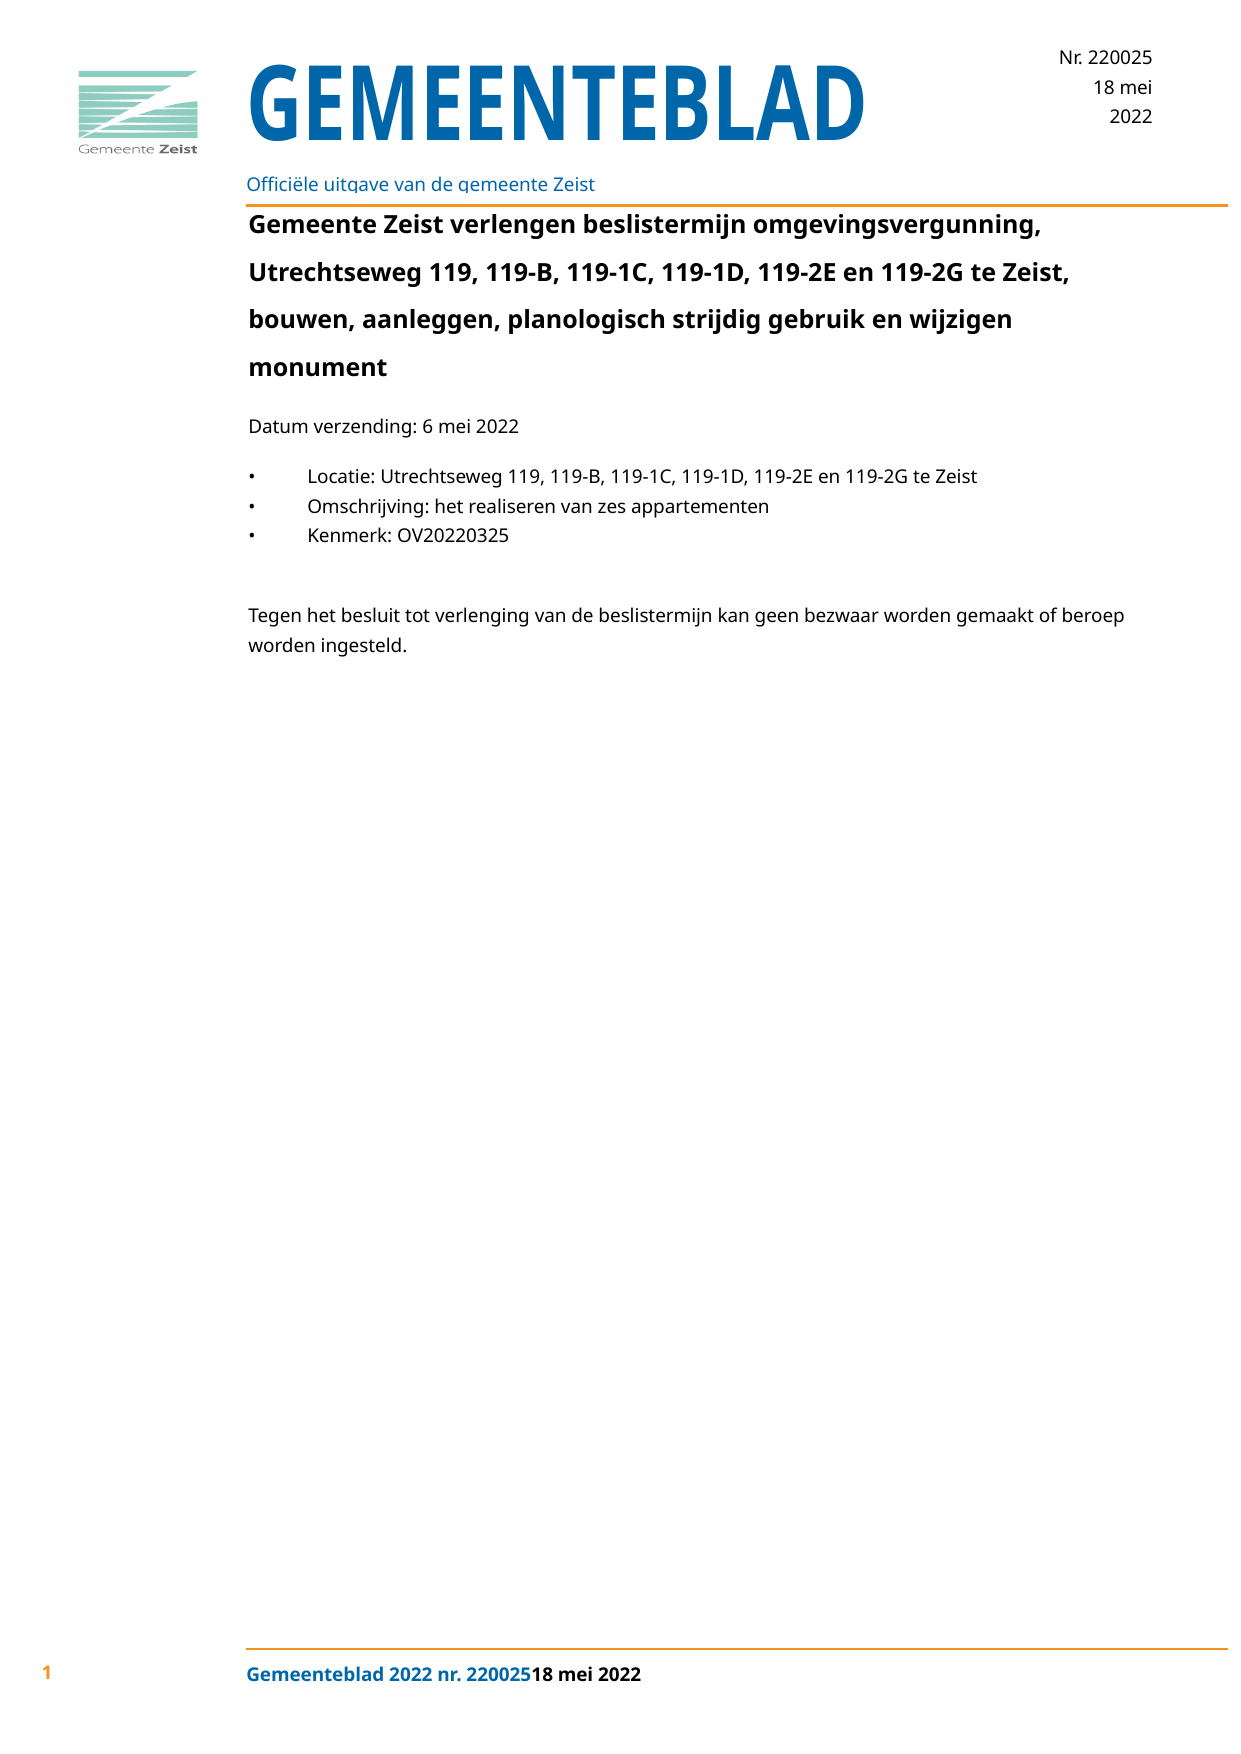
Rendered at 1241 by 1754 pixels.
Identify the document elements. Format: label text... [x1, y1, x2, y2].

text Datum verzending: 6 mei 2022 [248, 413, 1152, 439]
list Kenmerk: OV20220325 [248, 523, 1152, 548]
picture [41, 47, 231, 172]
list Locatie: Utrechtseweg 119, 119-B, 119-1C, 119-1D, 119-2E en 119-2G te Zeist [248, 463, 1152, 489]
text Gemeente Zeist verlengen beslistermijn omgevingsvergunning, Utrechtseweg 119, 119-B, 119-1C, 119-1D, 119-2E en 119-2G te Zeist, bouwen, aanleggen, planologisch strijdig gebruik en wijzigen monument [248, 207, 1152, 384]
text Tegen het besluit tot verlenging van de beslistermijn kan geen bezwaar worden gemaakt of beroep worden ingesteld. [248, 603, 1152, 658]
list Omschrijving: het realiseren van zes appartementen [248, 493, 1152, 519]
